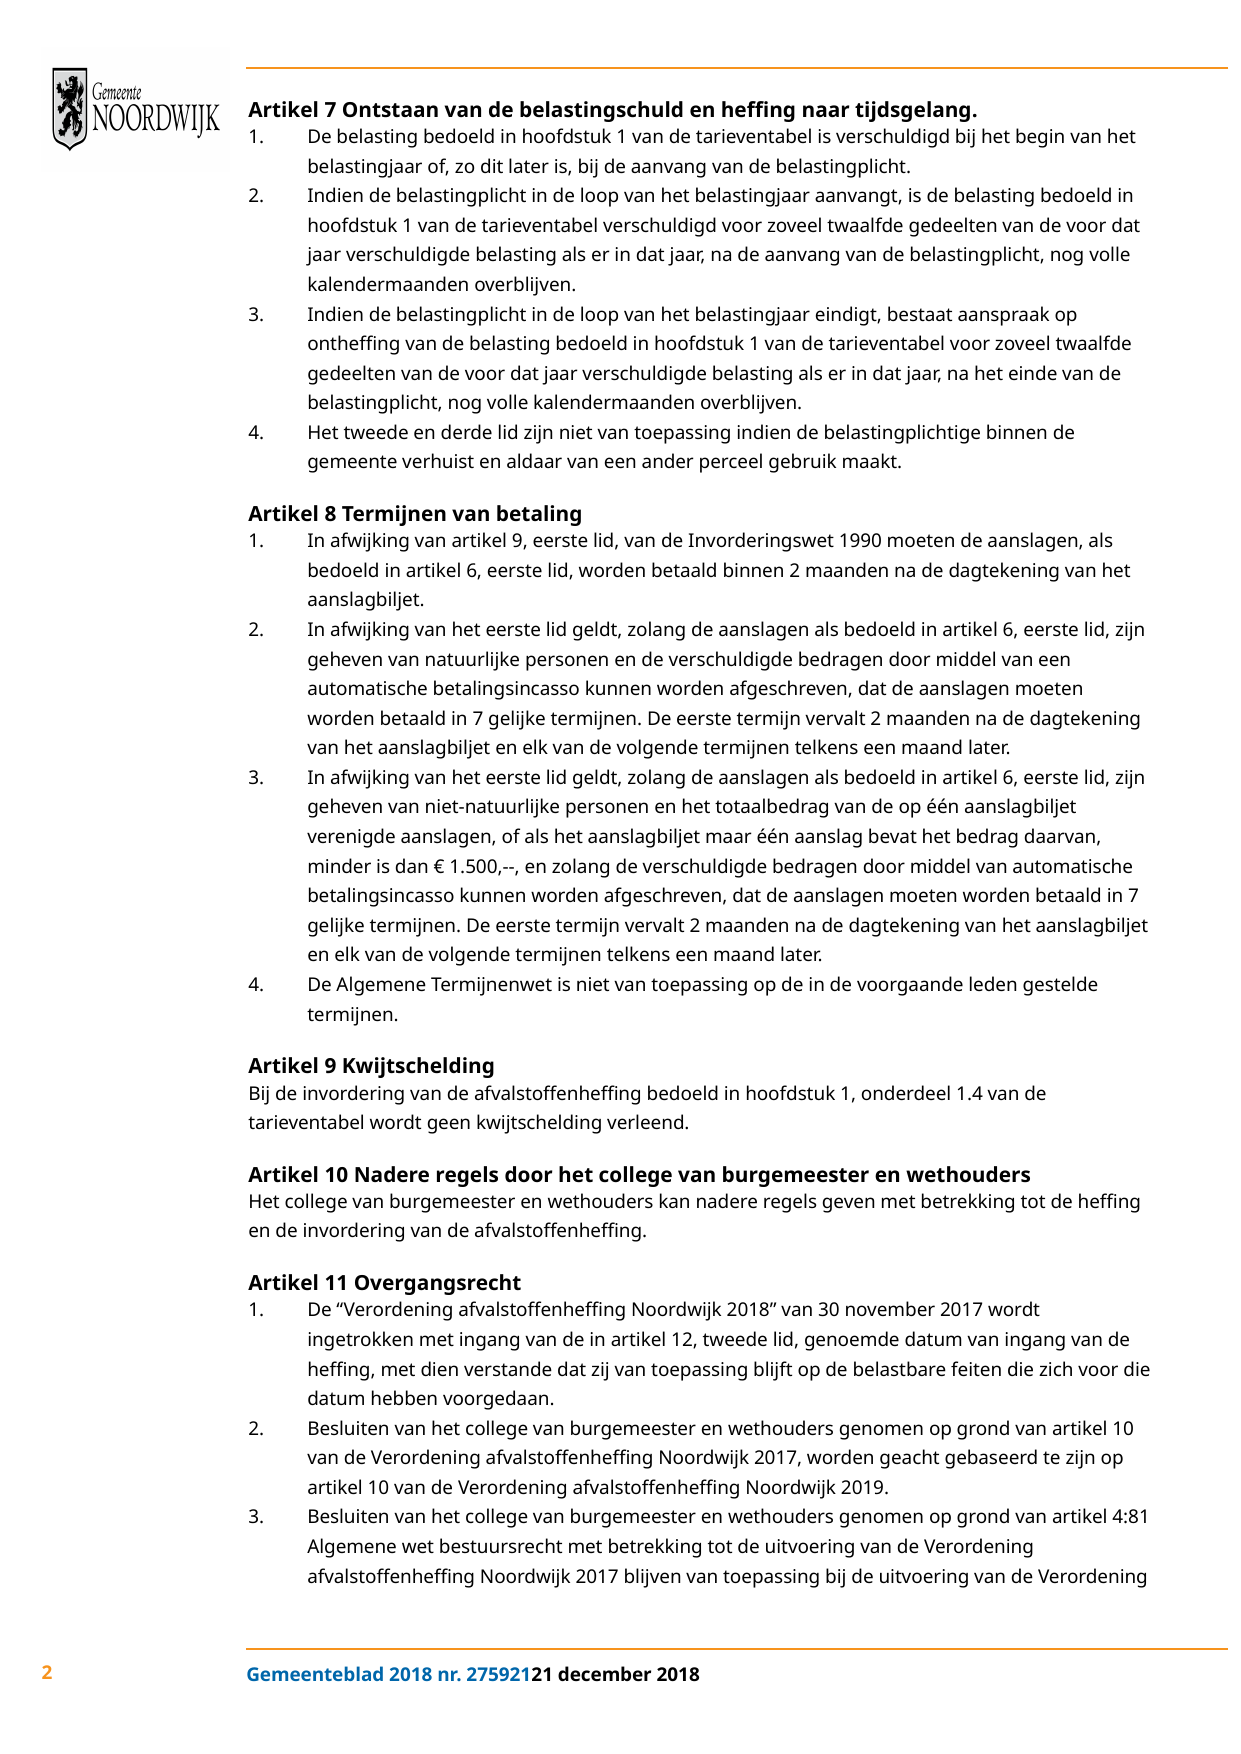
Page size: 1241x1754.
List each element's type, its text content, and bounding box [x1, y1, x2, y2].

list Besluiten van het college van burgemeester en wethouders genomen op grond van artikel 10 van de Verordening afvalstoffenheffing Noordwijk 2017, worden geacht gebaseerd te zijn op artikel 10 van de Verordening afvalstoffenheffing Noordwijk 2019. [248, 1415, 1152, 1500]
text Artikel 10 Nadere regels door het college van burgemeester en wethouders [248, 1160, 1152, 1188]
list De belasting bedoeld in hoofdstuk 1 van de tarieventabel is verschuldigd bij het begin van het belastingjaar of, zo dit later is, bij de aanvang van de belastingplicht. [248, 123, 1152, 178]
text Artikel 9 Kwijtschelding [248, 1051, 1152, 1080]
list In afwijking van het eerste lid geldt, zolang de aanslagen als bedoeld in artikel 6, eerste lid, zijn geheven van niet-natuurlijke personen en het totaalbedrag van de op één aanslagbiljet verenigde aanslagen, of als het aanslagbiljet maar één aanslag bevat het bedrag daarvan, minder is dan € 1.500,--, en zolang de verschuldigde bedragen door middel van automatische betalingsincasso kunnen worden afgeschreven, dat de aanslagen moeten worden betaald in 7 gelijke termijnen. De eerste termijn vervalt 2 maanden na de dagtekening van het aanslagbiljet en elk van de volgende termijnen telkens een maand later. [248, 764, 1152, 967]
text Het college van burgemeester en wethouders kan nadere regels geven met betrekking tot de heffing en de invordering van de afvalstoffenheffing. [248, 1188, 1152, 1243]
list Indien de belastingplicht in de loop van het belastingjaar eindigt, bestaat aanspraak op ontheffing van de belasting bedoeld in hoofdstuk 1 van de tarieventabel voor zoveel twaalfde gedeelten van de voor dat jaar verschuldigde belasting als er in dat jaar, na het einde van de belastingplicht, nog volle kalendermaanden overblijven. [248, 301, 1152, 415]
text Artikel 11 Overgangsrecht [248, 1268, 1152, 1297]
list In afwijking van het eerste lid geldt, zolang de aanslagen als bedoeld in artikel 6, eerste lid, zijn geheven van natuurlijke personen en de verschuldigde bedragen door middel van een automatische betalingsincasso kunnen worden afgeschreven, dat de aanslagen moeten worden betaald in 7 gelijke termijnen. De eerste termijn vervalt 2 maanden na de dagtekening van het aanslagbiljet en elk van de volgende termijnen telkens een maand later. [248, 616, 1152, 760]
list Het tweede en derde lid zijn niet van toepassing indien de belastingplichtige binnen de gemeente verhuist en aldaar van een ander perceel gebruik maakt. [248, 419, 1152, 474]
picture [41, 47, 231, 172]
text Bij de invordering van de afvalstoffenheffing bedoeld in hoofdstuk 1, onderdeel 1.4 van de tarieventabel wordt geen kwijtschelding verleend. [248, 1080, 1152, 1135]
list Indien de belastingplicht in de loop van het belastingjaar aanvangt, is de belasting bedoeld in hoofdstuk 1 van de tarieventabel verschuldigd voor zoveel twaalfde gedeelten van de voor dat jaar verschuldigde belasting als er in dat jaar, na de aanvang van de belastingplicht, nog volle kalendermaanden overblijven. [248, 182, 1152, 297]
text Artikel 7 Ontstaan van de belastingschuld en heffing naar tijdsgelang. [248, 95, 1152, 123]
list De Algemene Termijnenwet is niet van toepassing op de in de voorgaande leden gestelde termijnen. [248, 971, 1152, 1027]
list In afwijking van artikel 9, eerste lid, van de Invorderingswet 1990 moeten de aanslagen, als bedoeld in artikel 6, eerste lid, worden betaald binnen 2 maanden na de dagtekening van het aanslagbiljet. [248, 527, 1152, 612]
list De “Verordening afvalstoffenheffing Noordwijk 2018” van 30 november 2017 wordt ingetrokken met ingang van de in artikel 12, tweede lid, genoemde datum van ingang van de heffing, met dien verstande dat zij van toepassing blijft op de belastbare feiten die zich voor die datum hebben voorgedaan. [248, 1297, 1152, 1411]
list Besluiten van het college van burgemeester en wethouders genomen op grond van artikel 4:81 Algemene wet bestuursrecht met betrekking tot de uitvoering van de Verordening afvalstoffenheffing Noordwijk 2017 blijven van toepassing bij de uitvoering van de Verordening [248, 1504, 1152, 1588]
text Artikel 8 Termijnen van betaling [248, 499, 1152, 527]
